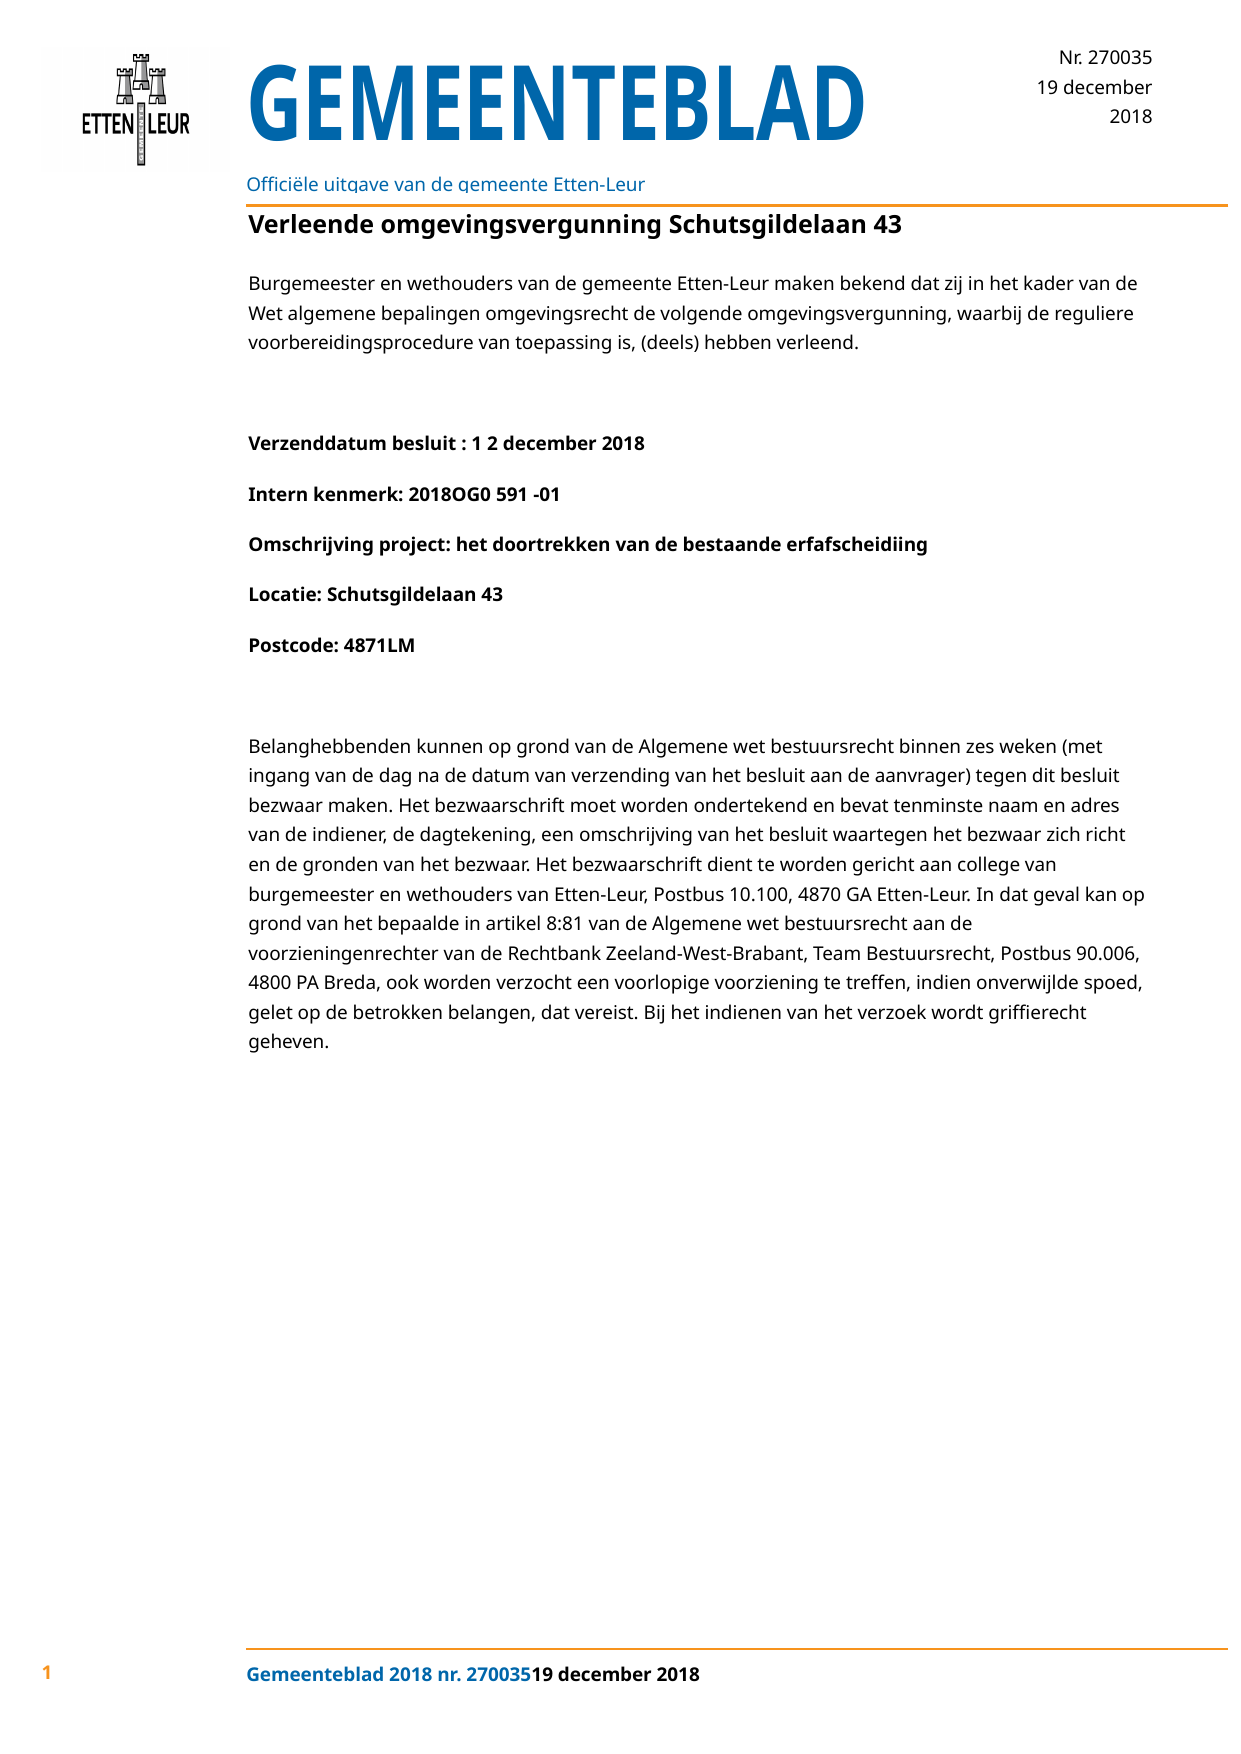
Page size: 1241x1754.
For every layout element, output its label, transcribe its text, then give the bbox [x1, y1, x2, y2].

text Belanghebbenden kunnen op grond van de Algemene wet bestuursrecht binnen zes weken (met ingang van de dag na de datum van verzending van het besluit aan de aanvrager) tegen dit besluit bezwaar maken. Het bezwaarschrift moet worden ondertekend en bevat tenminste naam en adres van de indiener, de dagtekening, een omschrijving van het besluit waartegen het bezwaar zich richt en de gronden van het bezwaar. Het bezwaarschrift dient te worden gericht aan college van burgemeester en wethouders van Etten-Leur, Postbus 10.100, 4870 GA Etten-Leur. In dat geval kan op grond van het bepaalde in artikel 8:81 van de Algemene wet bestuursrecht aan de voorzieningenrechter van de Rechtbank Zeeland-West-Brabant, Team Bestuursrecht, Postbus 90.006, 4800 PA Breda, ook worden verzocht een voorlopige voorziening te treffen, indien onverwijlde spoed, gelet op de betrokken belangen, dat vereist. Bij het indienen van het verzoek wordt griffierecht geheven. [248, 733, 1152, 1054]
text Locatie: Schutsgildelaan 43 [248, 582, 1152, 607]
text Burgemeester en wethouders van de gemeente Etten-Leur maken bekend dat zij in het kader van de Wet algemene bepalingen omgevingsrecht de volgende omgevingsvergunning, waarbij de reguliere voorbereidingsprocedure van toepassing is, (deels) hebben verleend. [248, 270, 1152, 355]
picture [41, 47, 231, 172]
text Intern kenmerk: 2018OG0 591 -01 [248, 481, 1152, 506]
text Postcode: 4871LM [248, 632, 1152, 658]
text Omschrijving project: het doortrekken van de bestaande erfafscheidiing [248, 531, 1152, 557]
text Verleende omgevingsvergunning Schutsgildelaan 43 [248, 207, 1152, 241]
text Verzenddatum besluit : 1 2 december 2018 [248, 430, 1152, 456]
